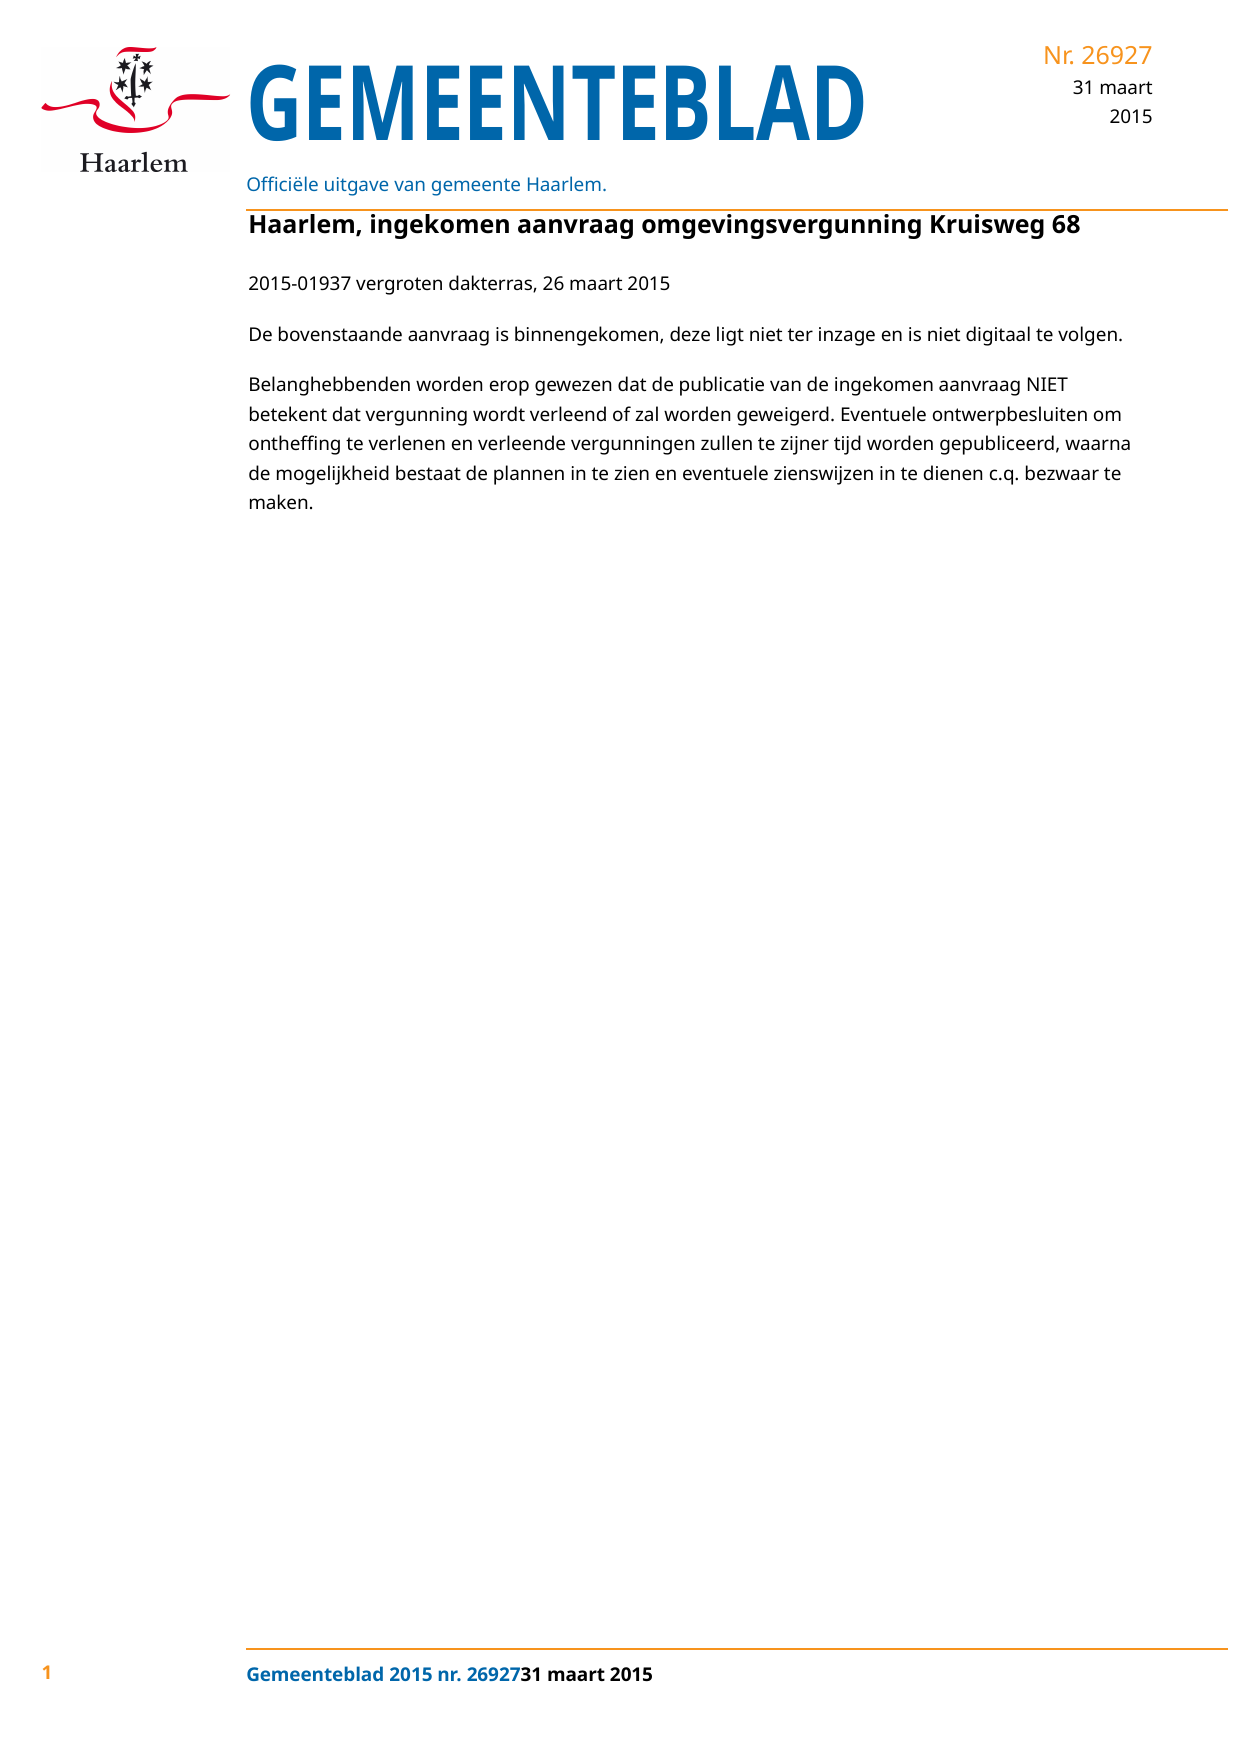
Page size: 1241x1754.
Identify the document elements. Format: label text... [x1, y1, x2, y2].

text De bovenstaande aanvraag is binnengekomen, deze ligt niet ter inzage en is niet digitaal te volgen. [248, 321, 1152, 346]
text Belanghebbenden worden erop gewezen dat de publicatie van de ingekomen aanvraag NIET betekent dat vergunning wordt verleend of zal worden geweigerd. Eventuele ontwerpbesluiten om ontheffing te verlenen en verleende vergunningen zullen te zijner tijd worden gepubliceerd, waarna de mogelijkheid bestaat de plannen in te zien en eventuele zienswijzen in te dienen c.q. bezwaar te maken. [248, 371, 1152, 515]
text Haarlem, ingekomen aanvraag omgevingsvergunning Kruisweg 68 [248, 211, 1152, 241]
picture [41, 47, 231, 172]
text 2015-01937 vergroten dakterras, 26 maart 2015 [248, 270, 1152, 296]
